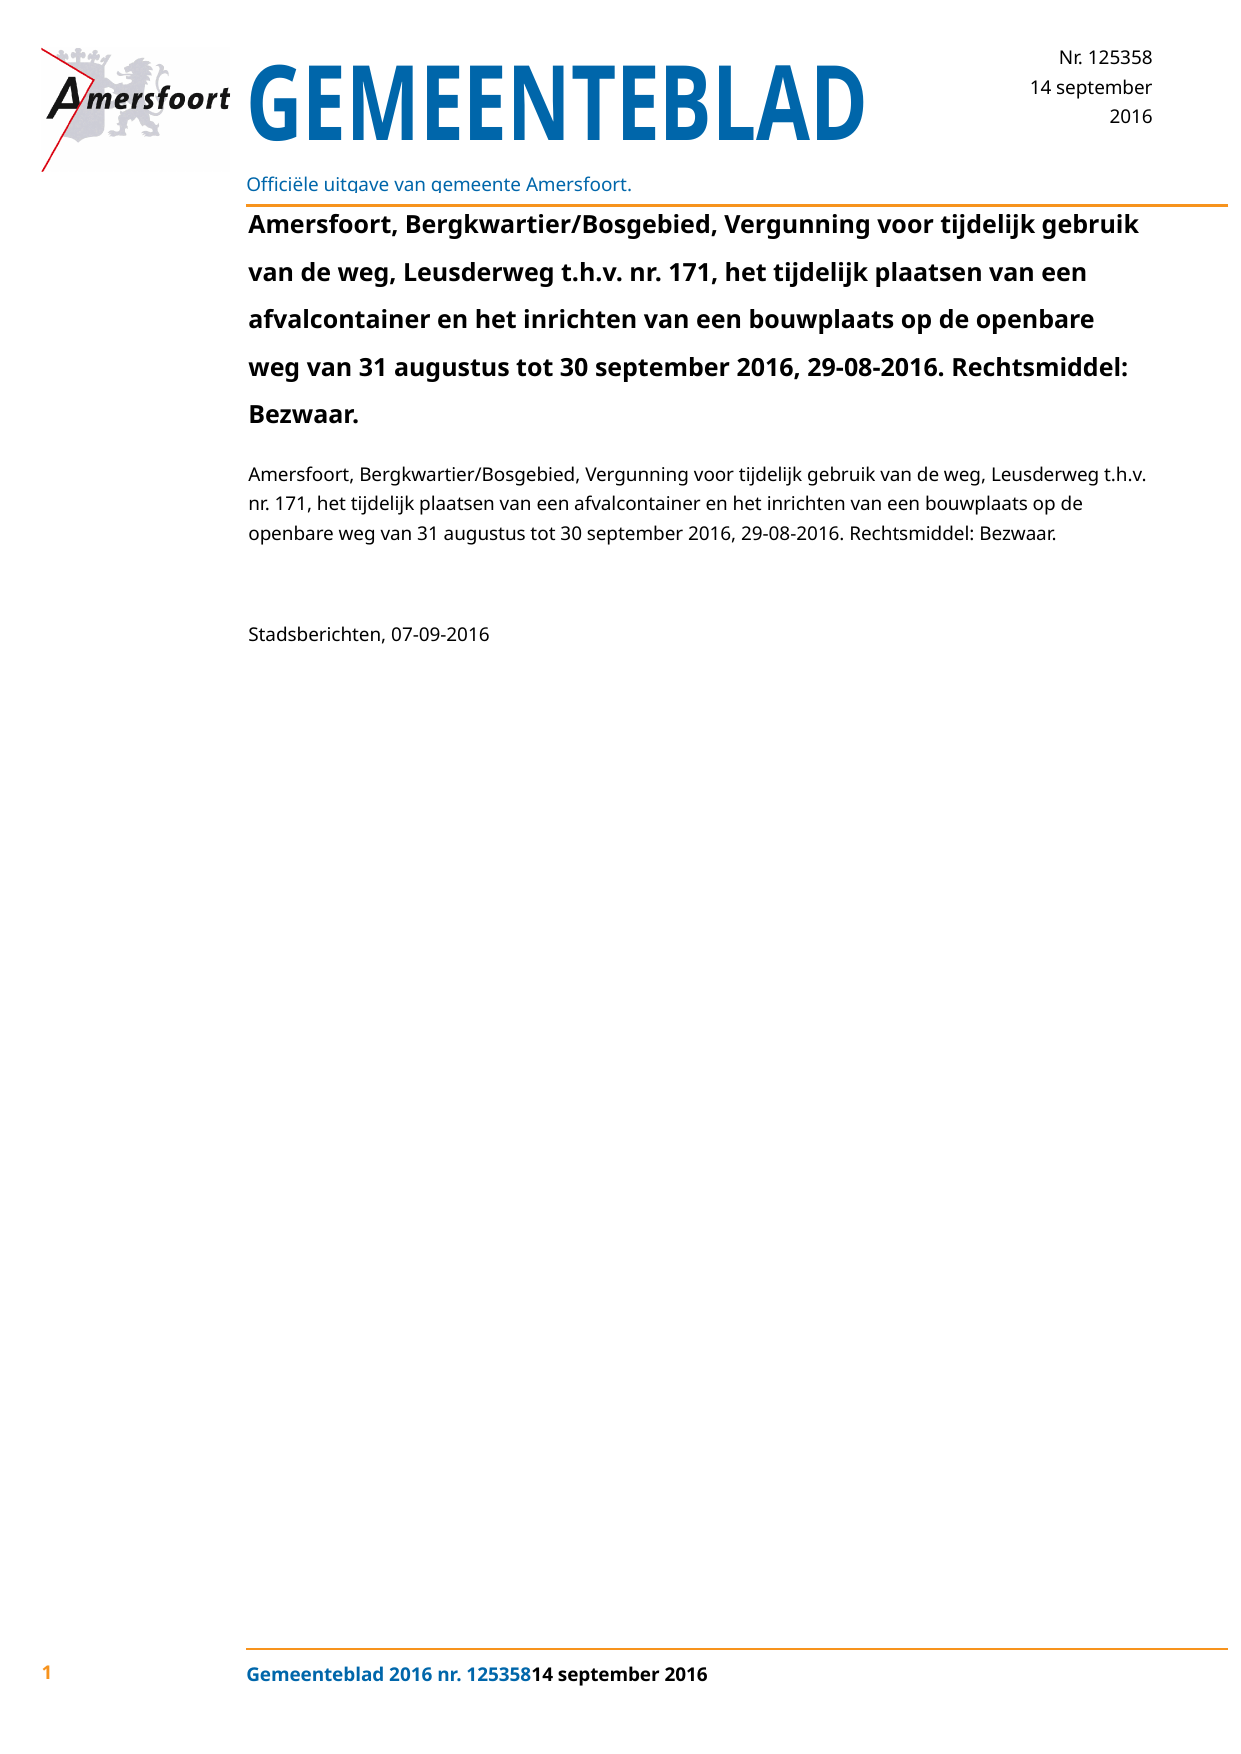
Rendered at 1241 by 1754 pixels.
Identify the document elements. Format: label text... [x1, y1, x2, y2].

text Amersfoort, Bergkwartier/Bosgebied, Vergunning voor tijdelijk gebruik van de weg, Leusderweg t.h.v. nr. 171, het tijdelijk plaatsen van een afvalcontainer en het inrichten van een bouwplaats op de openbare weg van 31 augustus tot 30 september 2016, 29-08-2016. Rechtsmiddel: Bezwaar. [248, 461, 1152, 546]
text Stadsberichten, 07-09-2016 [248, 621, 1152, 646]
text Amersfoort, Bergkwartier/Bosgebied, Vergunning voor tijdelijk gebruik van de weg, Leusderweg t.h.v. nr. 171, het tijdelijk plaatsen van een afvalcontainer en het inrichten van een bouwplaats op de openbare weg van 31 augustus tot 30 september 2016, 29-08-2016. Rechtsmiddel: Bezwaar. [248, 207, 1152, 431]
picture [41, 47, 231, 172]
